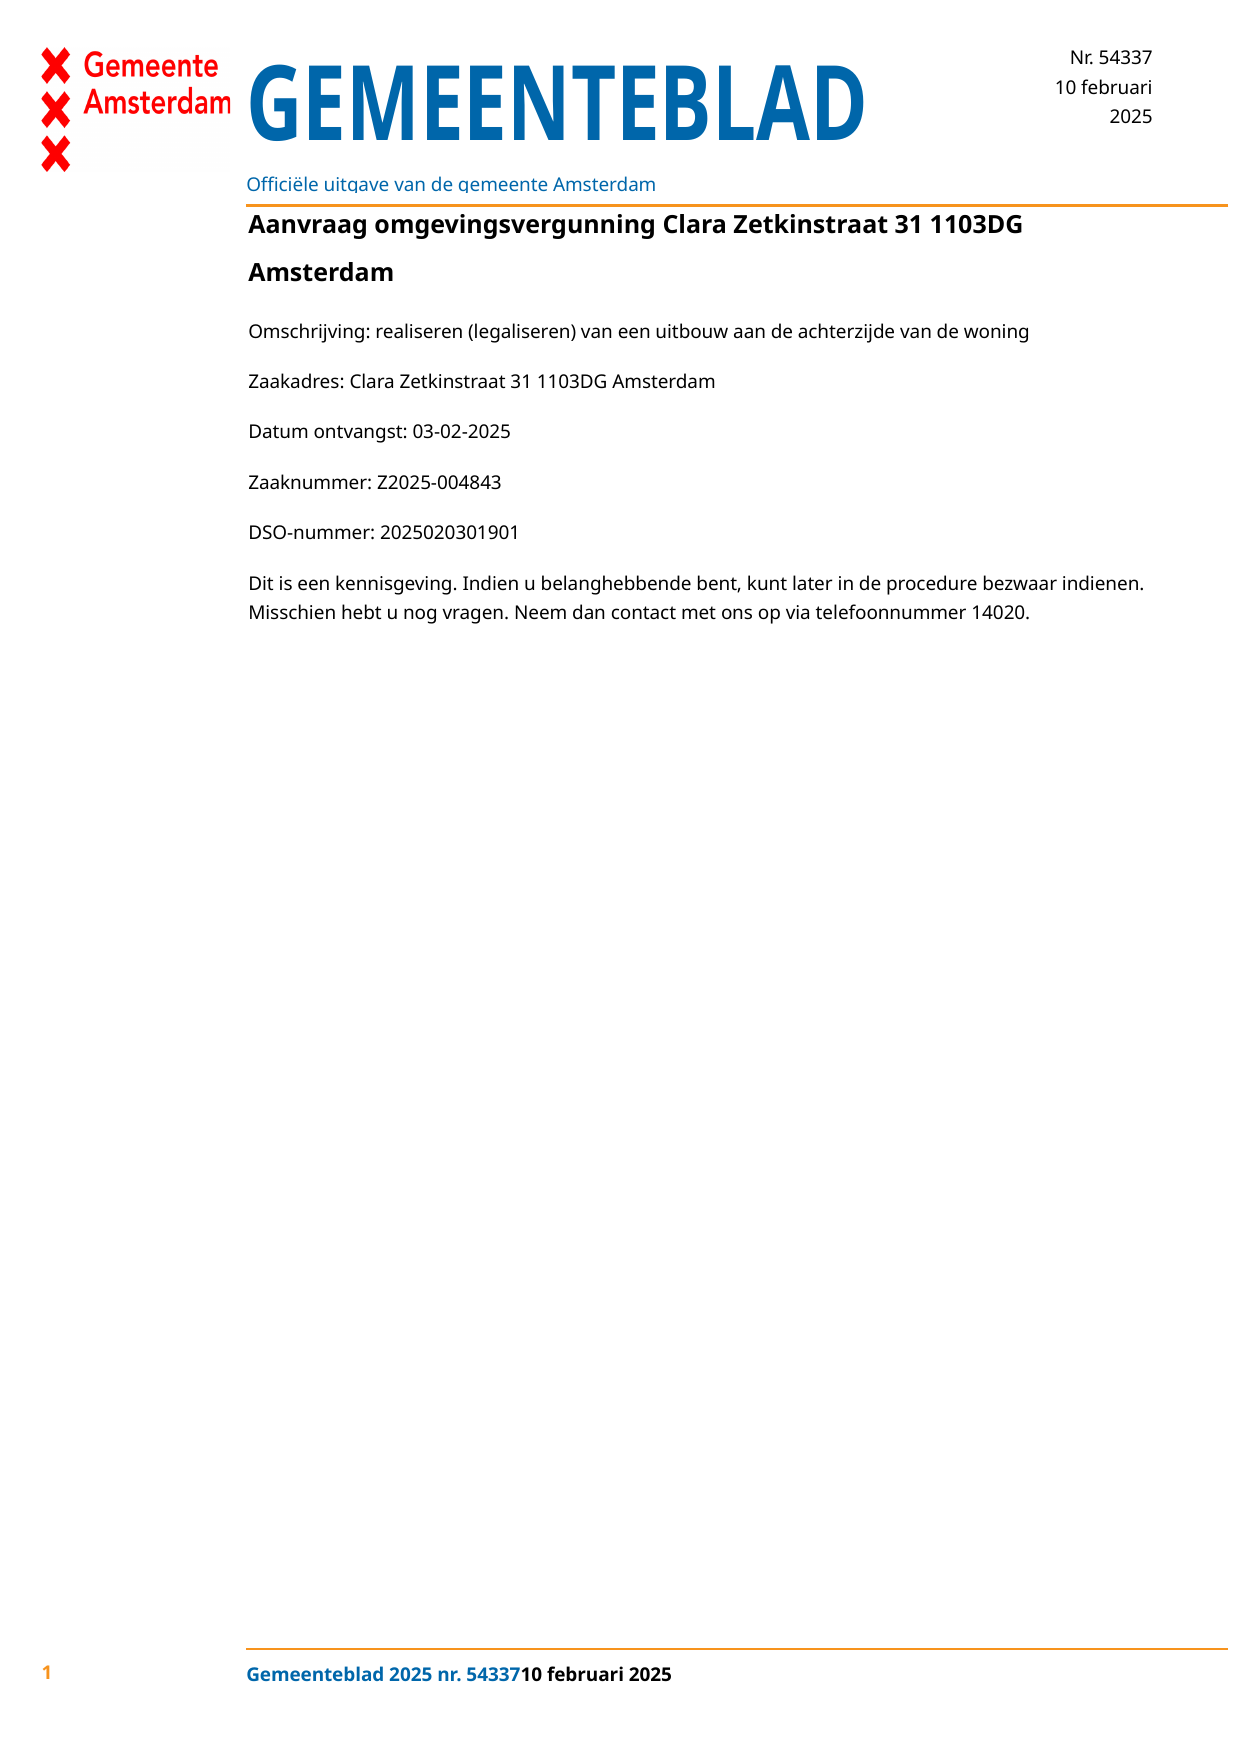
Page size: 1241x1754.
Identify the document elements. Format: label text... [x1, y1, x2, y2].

text DSO-nummer: 2025020301901 [248, 519, 1152, 545]
text Zaakadres: Clara Zetkinstraat 31 1103DG Amsterdam [248, 368, 1152, 394]
text Zaaknummer: Z2025-004843 [248, 469, 1152, 495]
text Omschrijving: realiseren (legaliseren) van een uitbouw aan de achterzijde van de woning [248, 318, 1152, 344]
text Datum ontvangst: 03-02-2025 [248, 419, 1152, 444]
text Aanvraag omgevingsvergunning Clara Zetkinstraat 31 1103DG Amsterdam [248, 207, 1152, 288]
text Dit is een kennisgeving. Indien u belanghebbende bent, kunt later in de procedure bezwaar indienen. Misschien hebt u nog vragen. Neem dan contact met ons op via telefoonnummer 14020. [248, 570, 1152, 625]
picture [41, 47, 231, 172]
